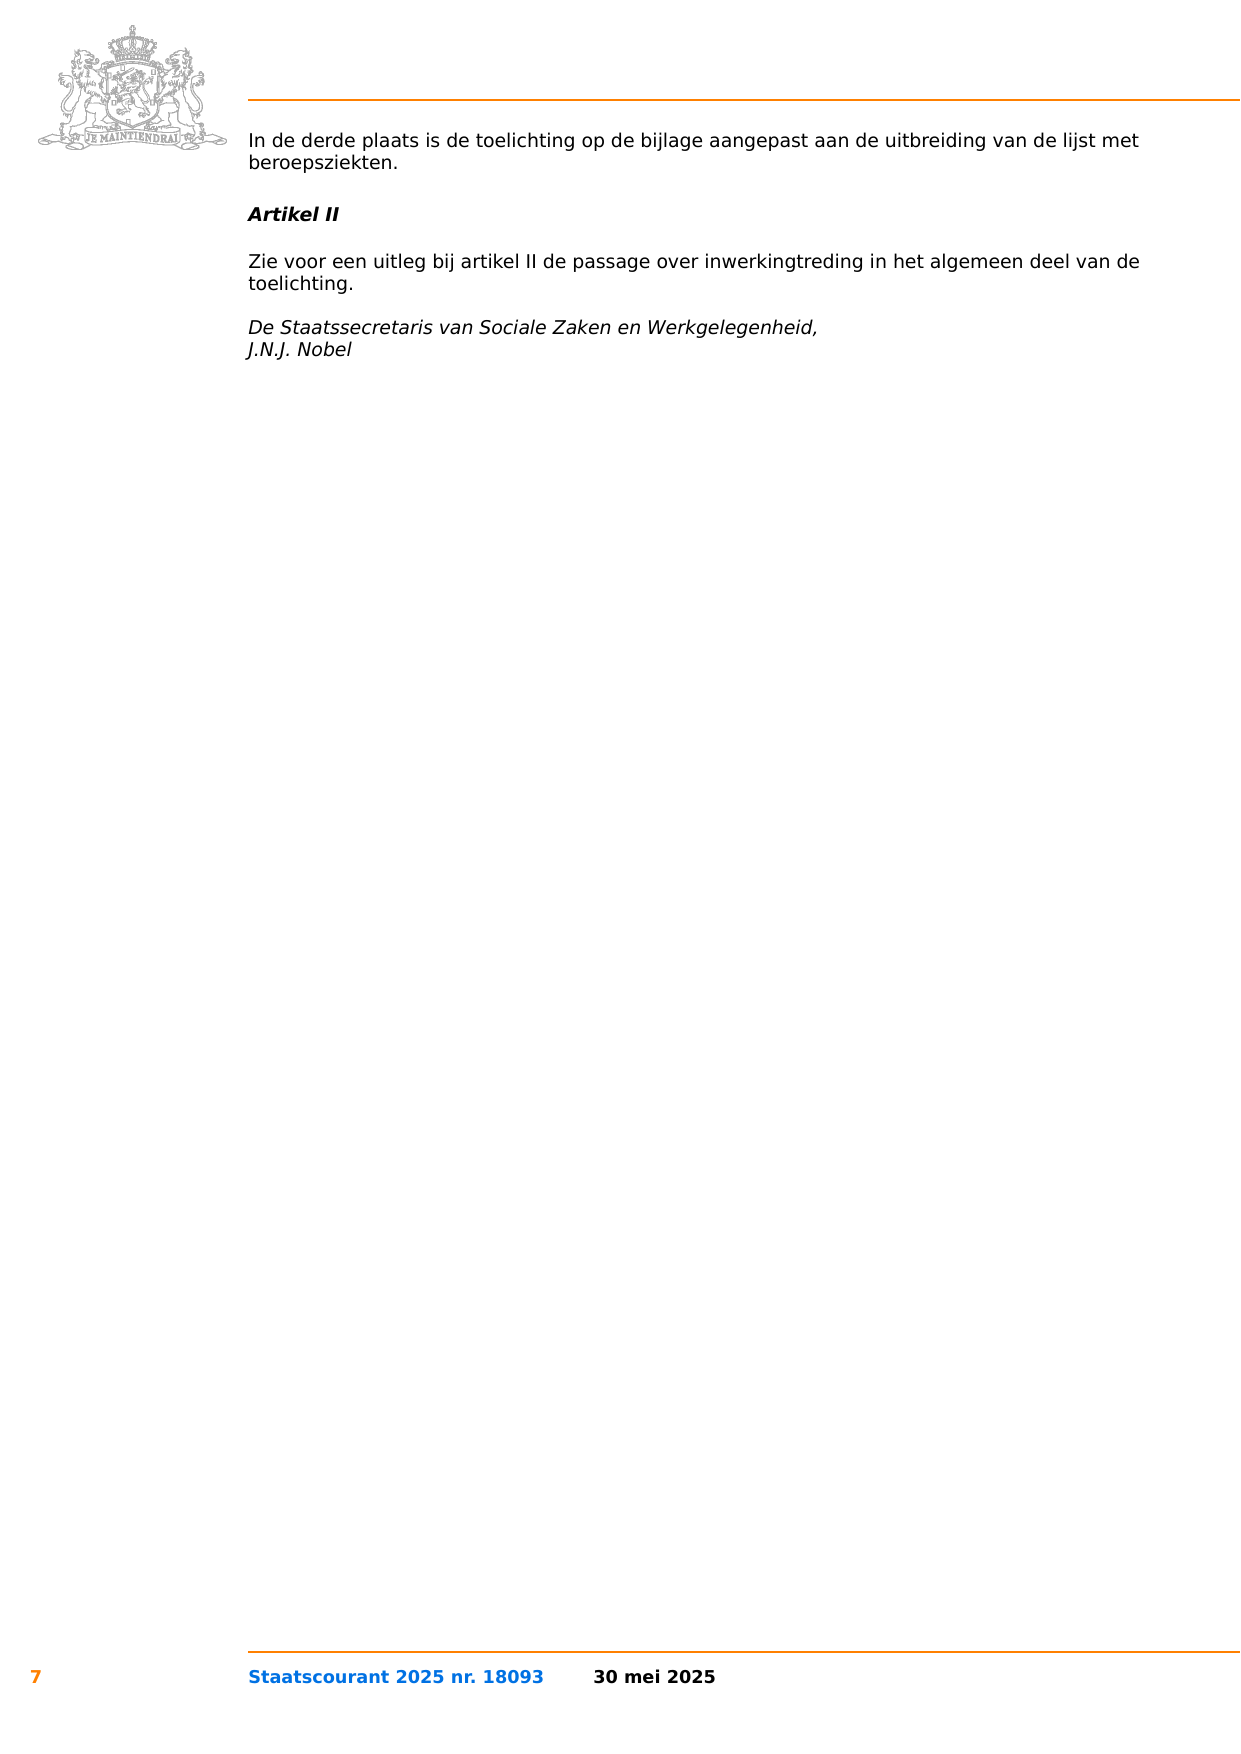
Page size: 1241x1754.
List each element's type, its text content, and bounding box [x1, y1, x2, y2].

text Zie voor een uitleg bij artikel II de passage over inwerkingtreding in het algemeen deel van de toelichting. [248, 251, 1163, 295]
text De Staatssecretaris van Sociale Zaken en Werkgelegenheid, J.N.J. Nobel [248, 317, 1163, 361]
picture [38, 25, 227, 150]
subtitle Artikel II [248, 204, 1163, 226]
text In de derde plaats is de toelichting op de bijlage aangepast aan de uitbreiding van de lijst met beroepsziekten. [248, 130, 1163, 174]
